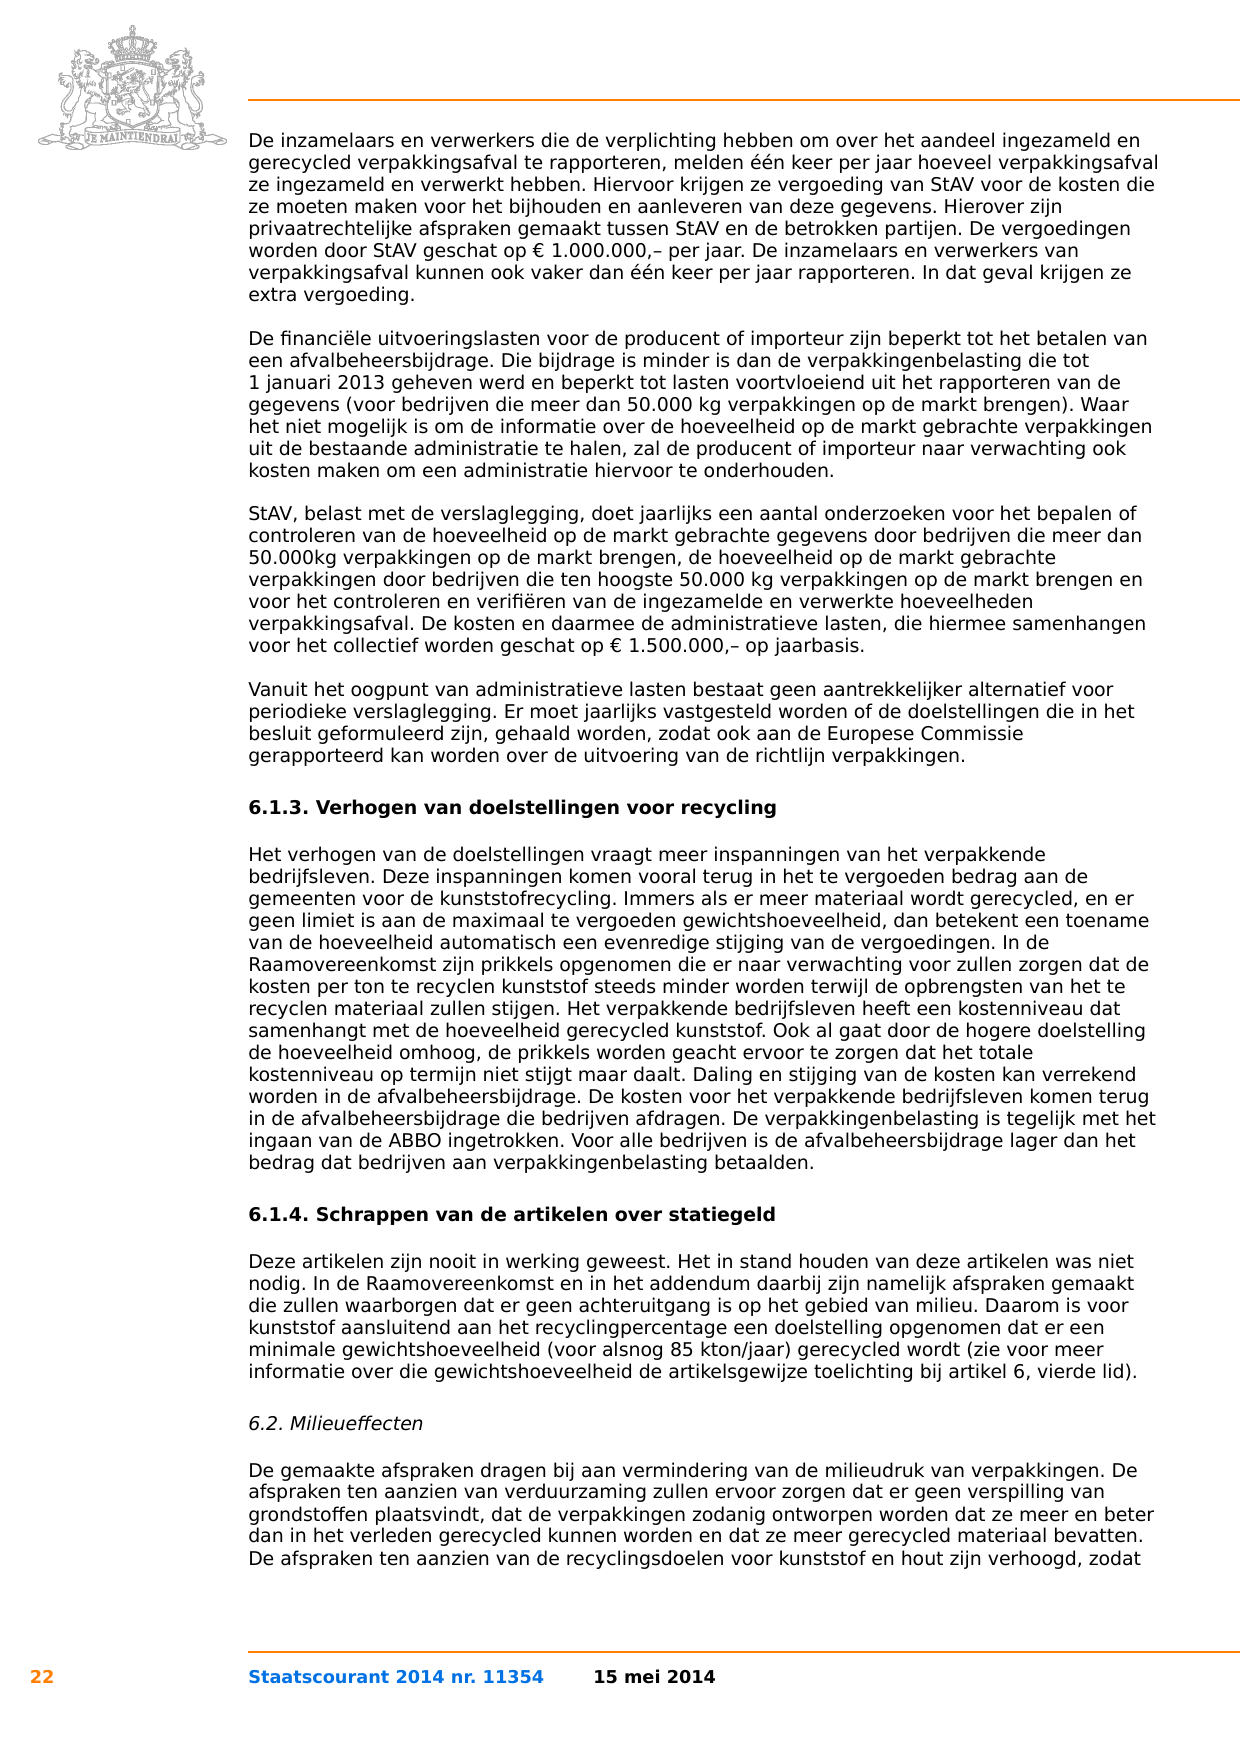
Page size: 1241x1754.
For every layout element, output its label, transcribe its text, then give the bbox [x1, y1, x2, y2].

subtitle 6.2. Milieueffecten [248, 1412, 1163, 1434]
subtitle 6.1.3. Verhogen van doelstellingen voor recycling [248, 797, 1163, 819]
text Het verhogen van de doelstellingen vraagt meer inspanningen van het verpakkende bedrijfsleven. Deze inspanningen komen vooral terug in het te vergoeden bedrag aan de gemeenten voor de kunststofrecycling. Immers als er meer materiaal wordt gerecycled, en er geen limiet is aan de maximaal te vergoeden gewichtshoeveelheid, dan betekent een toename van de hoeveelheid automatisch een evenredige stijging van de vergoedingen. In de Raamovereenkomst zijn prikkels opgenomen die er naar verwachting voor zullen zorgen dat de kosten per ton te recyclen kunststof steeds minder worden terwijl de opbrengsten van het te recyclen materiaal zullen stijgen. Het verpakkende bedrijfsleven heeft een kostenniveau dat samenhangt met de hoeveelheid gerecycled kunststof. Ook al gaat door de hogere doelstelling de hoeveelheid omhoog, de prikkels worden geacht ervoor te zorgen dat het totale kostenniveau op termijn niet stijgt maar daalt. Daling en stijging van de kosten kan verrekend worden in de afvalbeheersbijdrage. De kosten voor het verpakkende bedrijfsleven komen terug in de afvalbeheersbijdrage die bedrijven afdragen. De verpakkingenbelasting is tegelijk met het ingaan van de ABBO ingetrokken. Voor alle bedrijven is de afvalbeheersbijdrage lager dan het bedrag dat bedrijven aan verpakkingenbelasting betaalden. [248, 844, 1163, 1174]
text De gemaakte afspraken dragen bij aan vermindering van de milieudruk van verpakkingen. De afspraken ten aanzien van verduurzaming zullen ervoor zorgen dat er geen verspilling van grondstoffen plaatsvindt, dat de verpakkingen zodanig ontworpen worden dat ze meer en beter dan in het verleden gerecycled kunnen worden en dat ze meer gerecycled materiaal bevatten. De afspraken ten aanzien van de recyclingsdoelen voor kunststof en hout zijn verhoogd, zodat [248, 1459, 1163, 1569]
text StAV, belast met de verslaglegging, doet jaarlijks een aantal onderzoeken voor het bepalen of controleren van de hoeveelheid op de markt gebrachte gegevens door bedrijven die meer dan 50.000kg verpakkingen op de markt brengen, de hoeveelheid op de markt gebrachte verpakkingen door bedrijven die ten hoogste 50.000 kg verpakkingen op de markt brengen en voor het controleren en verifiëren van de ingezamelde en verwerkte hoeveelheden verpakkingsafval. De kosten en daarmee de administratieve lasten, die hiermee samenhangen voor het collectief worden geschat op € 1.500.000,– op jaarbasis. [248, 503, 1163, 657]
subtitle 6.1.4. Schrappen van de artikelen over statiegeld [248, 1204, 1163, 1226]
picture [38, 25, 227, 150]
text De inzamelaars en verwerkers die de verplichting hebben om over het aandeel ingezameld en gerecycled verpakkingsafval te rapporteren, melden één keer per jaar hoeveel verpakkingsafval ze ingezameld en verwerkt hebben. Hiervoor krijgen ze vergoeding van StAV voor de kosten die ze moeten maken voor het bijhouden en aanleveren van deze gegevens. Hierover zijn privaatrechtelijke afspraken gemaakt tussen StAV en de betrokken partijen. De vergoedingen worden door StAV geschat op € 1.000.000,– per jaar. De inzamelaars en verwerkers van verpakkingsafval kunnen ook vaker dan één keer per jaar rapporteren. In dat geval krijgen ze extra vergoeding. [248, 130, 1163, 306]
text Vanuit het oogpunt van administratieve lasten bestaat geen aantrekkelijker alternatief voor periodieke verslaglegging. Er moet jaarlijks vastgesteld worden of de doelstellingen die in het besluit geformuleerd zijn, gehaald worden, zodat ook aan de Europese Commissie gerapporteerd kan worden over de uitvoering van de richtlijn verpakkingen. [248, 679, 1163, 767]
text De financiële uitvoeringslasten voor de producent of importeur zijn beperkt tot het betalen van een afvalbeheersbijdrage. Die bijdrage is minder is dan de verpakkingenbelasting die tot 1 januari 2013 geheven werd en beperkt tot lasten voortvloeiend uit het rapporteren van de gegevens (voor bedrijven die meer dan 50.000 kg verpakkingen op de markt brengen). Waar het niet mogelijk is om de informatie over de hoeveelheid op de markt gebrachte verpakkingen uit de bestaande administratie te halen, zal de producent of importeur naar verwachting ook kosten maken om een administratie hiervoor te onderhouden. [248, 328, 1163, 481]
text Deze artikelen zijn nooit in werking geweest. Het in stand houden van deze artikelen was niet nodig. In de Raamovereenkomst en in het addendum daarbij zijn namelijk afspraken gemaakt die zullen waarborgen dat er geen achteruitgang is op het gebied van milieu. Daarom is voor kunststof aansluitend aan het recyclingpercentage een doelstelling opgenomen dat er een minimale gewichtshoeveelheid (voor alsnog 85 kton/jaar) gerecycled wordt (zie voor meer informatie over die gewichtshoeveelheid de artikelsgewijze toelichting bij artikel 6, vierde lid). [248, 1251, 1163, 1382]
